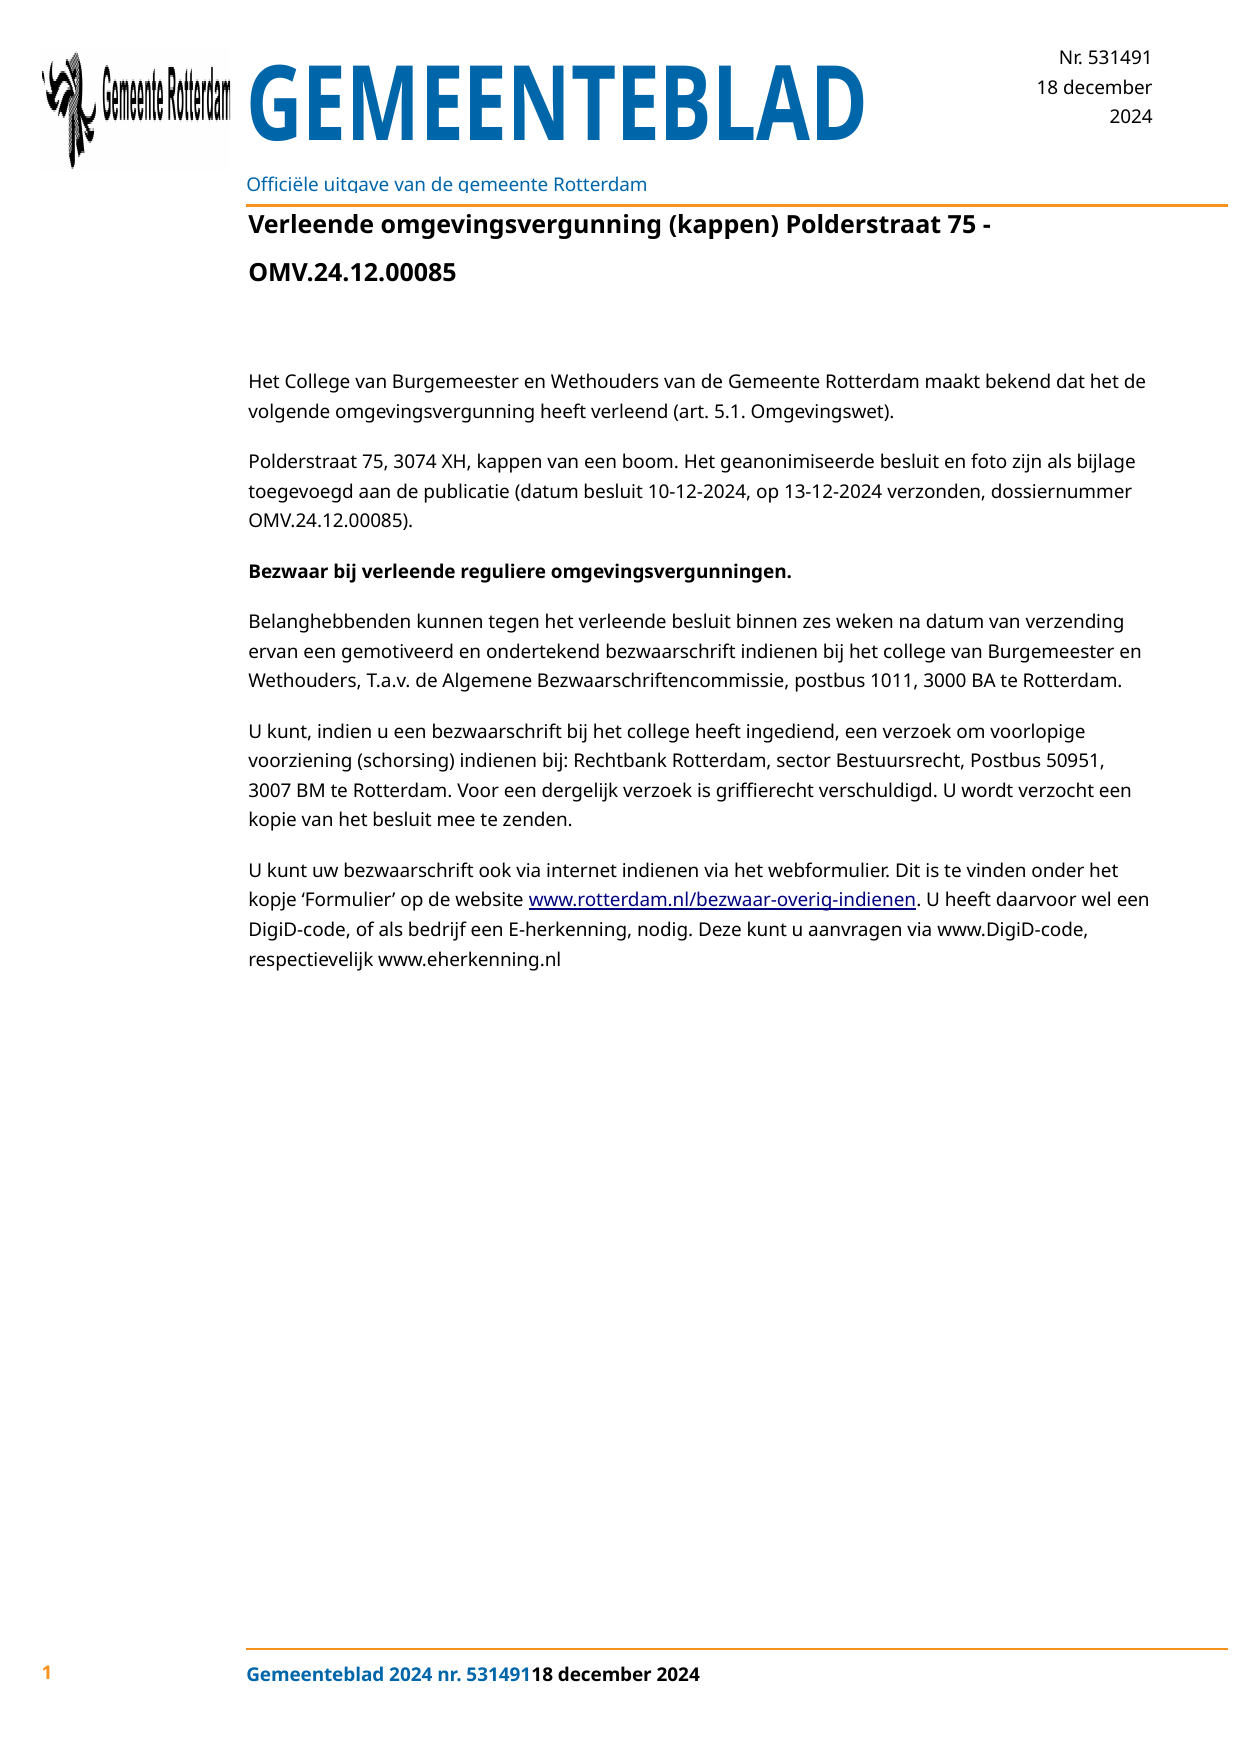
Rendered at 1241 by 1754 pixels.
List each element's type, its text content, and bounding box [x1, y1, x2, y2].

text Belanghebbenden kunnen tegen het verleende besluit binnen zes weken na datum van verzending ervan een gemotiveerd en ondertekend bezwaarschrift indienen bij het college van Burgemeester en Wethouders, T.a.v. de Algemene Bezwaarschriftencommissie, postbus 1011, 3000 BA te Rotterdam. [248, 608, 1152, 693]
text U kunt, indien u een bezwaarschrift bij het college heeft ingediend, een verzoek om voorlopige voorziening (schorsing) indienen bij: Rechtbank Rotterdam, sector Bestuursrecht, Postbus 50951, 3007 BM te Rotterdam. Voor een dergelijk verzoek is griffierecht verschuldigd. U wordt verzocht een kopie van het besluit mee te zenden. [248, 718, 1152, 832]
picture [41, 47, 231, 172]
text U kunt uw bezwaarschrift ook via internet indienen via het webformulier. Dit is te vinden onder het kopje ‘Formulier’ op de website www.rotterdam.nl/bezwaar-overig-indienen. U heeft daarvoor wel een DigiD-code, of als bedrijf een E-herkenning, nodig. Deze kunt u aanvragen via www.DigiD-code, respectievelijk www.eherkenning.nl [248, 857, 1152, 972]
text Polderstraat 75, 3074 XH, kappen van een boom. Het geanonimiseerde besluit en foto zijn als bijlage toegevoegd aan de publicatie (datum besluit 10-12-2024, op 13-12-2024 verzonden, dossiernummer OMV.24.12.00085). [248, 448, 1152, 533]
text Bezwaar bij verleende reguliere omgevingsvergunningen. [248, 558, 1152, 584]
text Verleende omgevingsvergunning (kappen) Polderstraat 75 - OMV.24.12.00085 [248, 207, 1152, 288]
text Het College van Burgemeester en Wethouders van de Gemeente Rotterdam maakt bekend dat het de volgende omgevingsvergunning heeft verleend (art. 5.1. Omgevingswet). [248, 368, 1152, 424]
